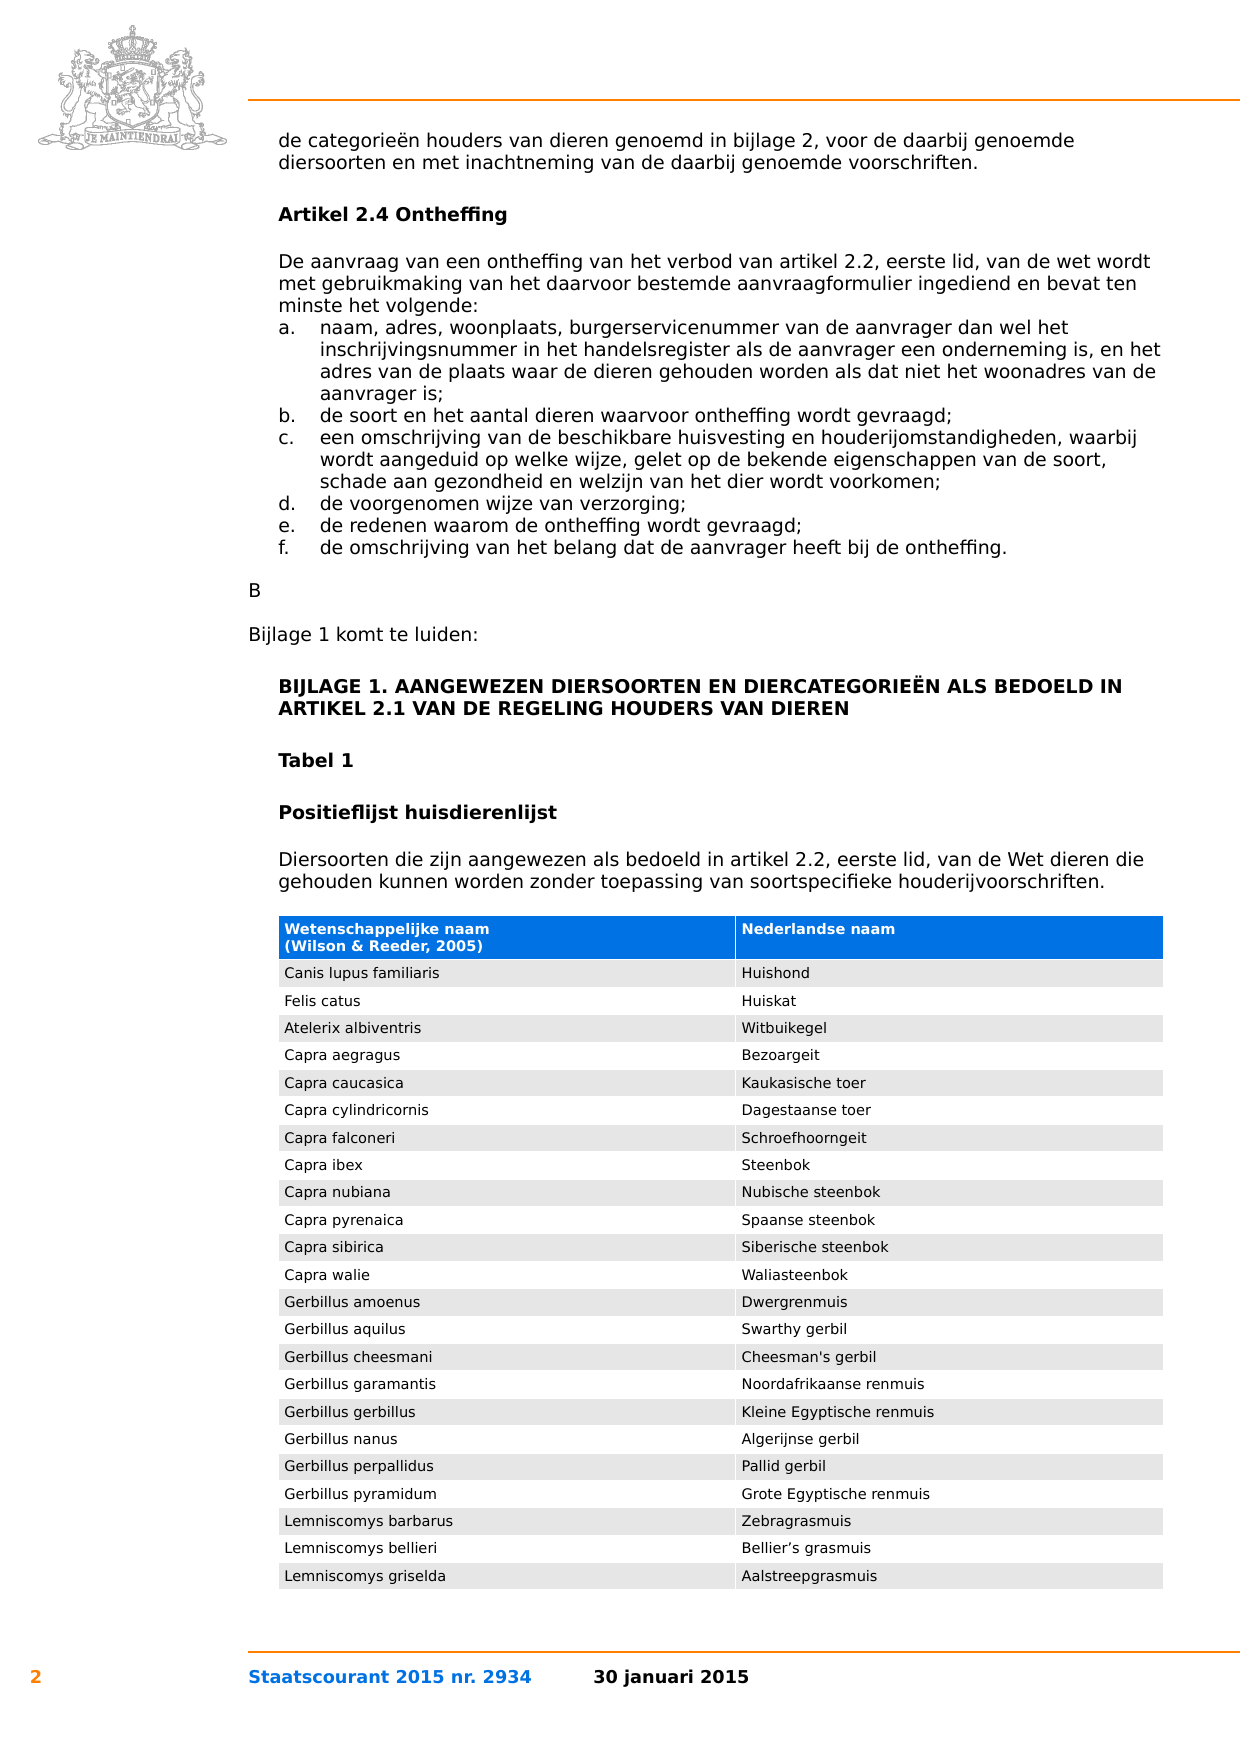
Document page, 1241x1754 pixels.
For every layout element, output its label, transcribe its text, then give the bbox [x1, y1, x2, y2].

text De aanvraag van een ontheffing van het verbod van artikel 2.2, eerste lid, van de wet wordt met gebruikmaking van het daarvoor bestemde aanvraagformulier ingediend en bevat ten minste het volgende: [278, 251, 1163, 317]
subtitle Positieflijst huisdierenlijst [278, 802, 1163, 824]
table_cell Kleine Egyptische renmuis [736, 1399, 1163, 1425]
text c. een omschrijving van de beschikbare huisvesting en houderijomstandigheden, waarbij wordt aangeduid op welke wijze, gelet op de bekende eigenschappen van de soort, schade aan gezondheid en welzijn van het dier wordt voorkomen; [278, 427, 1163, 493]
table_cell Noordafrikaanse renmuis [736, 1371, 1163, 1398]
table_cell Spaanse steenbok [736, 1207, 1163, 1233]
text Bijlage 1 komt te luiden: [248, 624, 1163, 646]
table_header Wetenschappelijke naam (Wilson & Reeder, 2005) [279, 916, 735, 959]
table_cell Capra caucasica [279, 1070, 735, 1096]
picture [38, 25, 227, 150]
table_cell Dwergrenmuis [736, 1289, 1163, 1316]
table_cell Dagestaanse toer [736, 1098, 1163, 1124]
subtitle BIJLAGE 1. AANGEWEZEN DIERSOORTEN EN DIERCATEGORIEËN ALS BEDOELD IN ARTIKEL 2.1 VAN DE REGELING HOUDERS VAN DIEREN [278, 676, 1163, 720]
table_cell Huishond [736, 960, 1163, 987]
table_cell Lemniscomys griselda [279, 1563, 735, 1589]
table_cell Kaukasische toer [736, 1070, 1163, 1096]
subtitle Tabel 1 [278, 750, 1163, 772]
table_cell Gerbillus garamantis [279, 1371, 735, 1398]
table_cell Cheesman's gerbil [736, 1344, 1163, 1370]
table_cell Canis lupus familiaris [279, 960, 735, 987]
text f. de omschrijving van het belang dat de aanvrager heeft bij de ontheffing. [278, 537, 1163, 558]
table_cell Huiskat [736, 988, 1163, 1014]
table_cell Gerbillus gerbillus [279, 1399, 735, 1425]
text a. naam, adres, woonplaats, burgerservicenummer van de aanvrager dan wel het inschrijvingsnummer in het handelsregister als de aanvrager een onderneming is, en het adres van de plaats waar de dieren gehouden worden als dat niet het woonadres van de aanvrager is; [278, 317, 1163, 405]
table_cell Capra walie [279, 1262, 735, 1288]
table_cell Lemniscomys barbarus [279, 1508, 735, 1535]
table_cell Aalstreepgrasmuis [736, 1563, 1163, 1589]
table_cell Witbuikegel [736, 1015, 1163, 1042]
table_cell Capra ibex [279, 1152, 735, 1178]
table_cell Gerbillus perpallidus [279, 1454, 735, 1480]
table_cell Waliasteenbok [736, 1262, 1163, 1288]
subtitle Artikel 2.4 Ontheffing [278, 204, 1163, 226]
text b. de soort en het aantal dieren waarvoor ontheffing wordt gevraagd; [278, 405, 1163, 427]
table_cell Capra sibirica [279, 1234, 735, 1261]
table_cell Bezoargeit [736, 1043, 1163, 1069]
text Diersoorten die zijn aangewezen als bedoeld in artikel 2.2, eerste lid, van de Wet dieren die gehouden kunnen worden zonder toepassing van soortspecifieke houderijvoorschriften. [278, 849, 1163, 893]
table_cell Atelerix albiventris [279, 1015, 735, 1042]
table_header Nederlandse naam [736, 916, 1163, 959]
table_cell Capra falconeri [279, 1125, 735, 1151]
table_cell Lemniscomys bellieri [279, 1536, 735, 1562]
table_cell Zebragrasmuis [736, 1508, 1163, 1535]
table_cell Capra pyrenaica [279, 1207, 735, 1233]
table_cell Capra cylindricornis [279, 1098, 735, 1124]
text d. de voorgenomen wijze van verzorging; [278, 493, 1163, 514]
table_cell Steenbok [736, 1152, 1163, 1178]
table_cell Swarthy gerbil [736, 1317, 1163, 1343]
text de categorieën houders van dieren genoemd in bijlage 2, voor de daarbij genoemde diersoorten en met inachtneming van de daarbij genoemde voorschriften. [278, 130, 1163, 174]
table_cell Grote Egyptische renmuis [736, 1481, 1163, 1507]
table_cell Gerbillus pyramidum [279, 1481, 735, 1507]
table_cell Nubische steenbok [736, 1180, 1163, 1206]
table_cell Gerbillus aquilus [279, 1317, 735, 1343]
table_cell Gerbillus nanus [279, 1426, 735, 1452]
table_cell Capra aegragus [279, 1043, 735, 1069]
text e. de redenen waarom de ontheffing wordt gevraagd; [278, 514, 1163, 537]
table_cell Capra nubiana [279, 1180, 735, 1206]
table_cell Schroefhoorngeit [736, 1125, 1163, 1151]
text B [248, 580, 1163, 602]
table_cell Pallid gerbil [736, 1454, 1163, 1480]
table_cell Gerbillus cheesmani [279, 1344, 735, 1370]
table_cell Algerijnse gerbil [736, 1426, 1163, 1452]
table_cell Siberische steenbok [736, 1234, 1163, 1261]
table_cell Bellier’s grasmuis [736, 1536, 1163, 1562]
table_cell Felis catus [279, 988, 735, 1014]
table_cell Gerbillus amoenus [279, 1289, 735, 1316]
